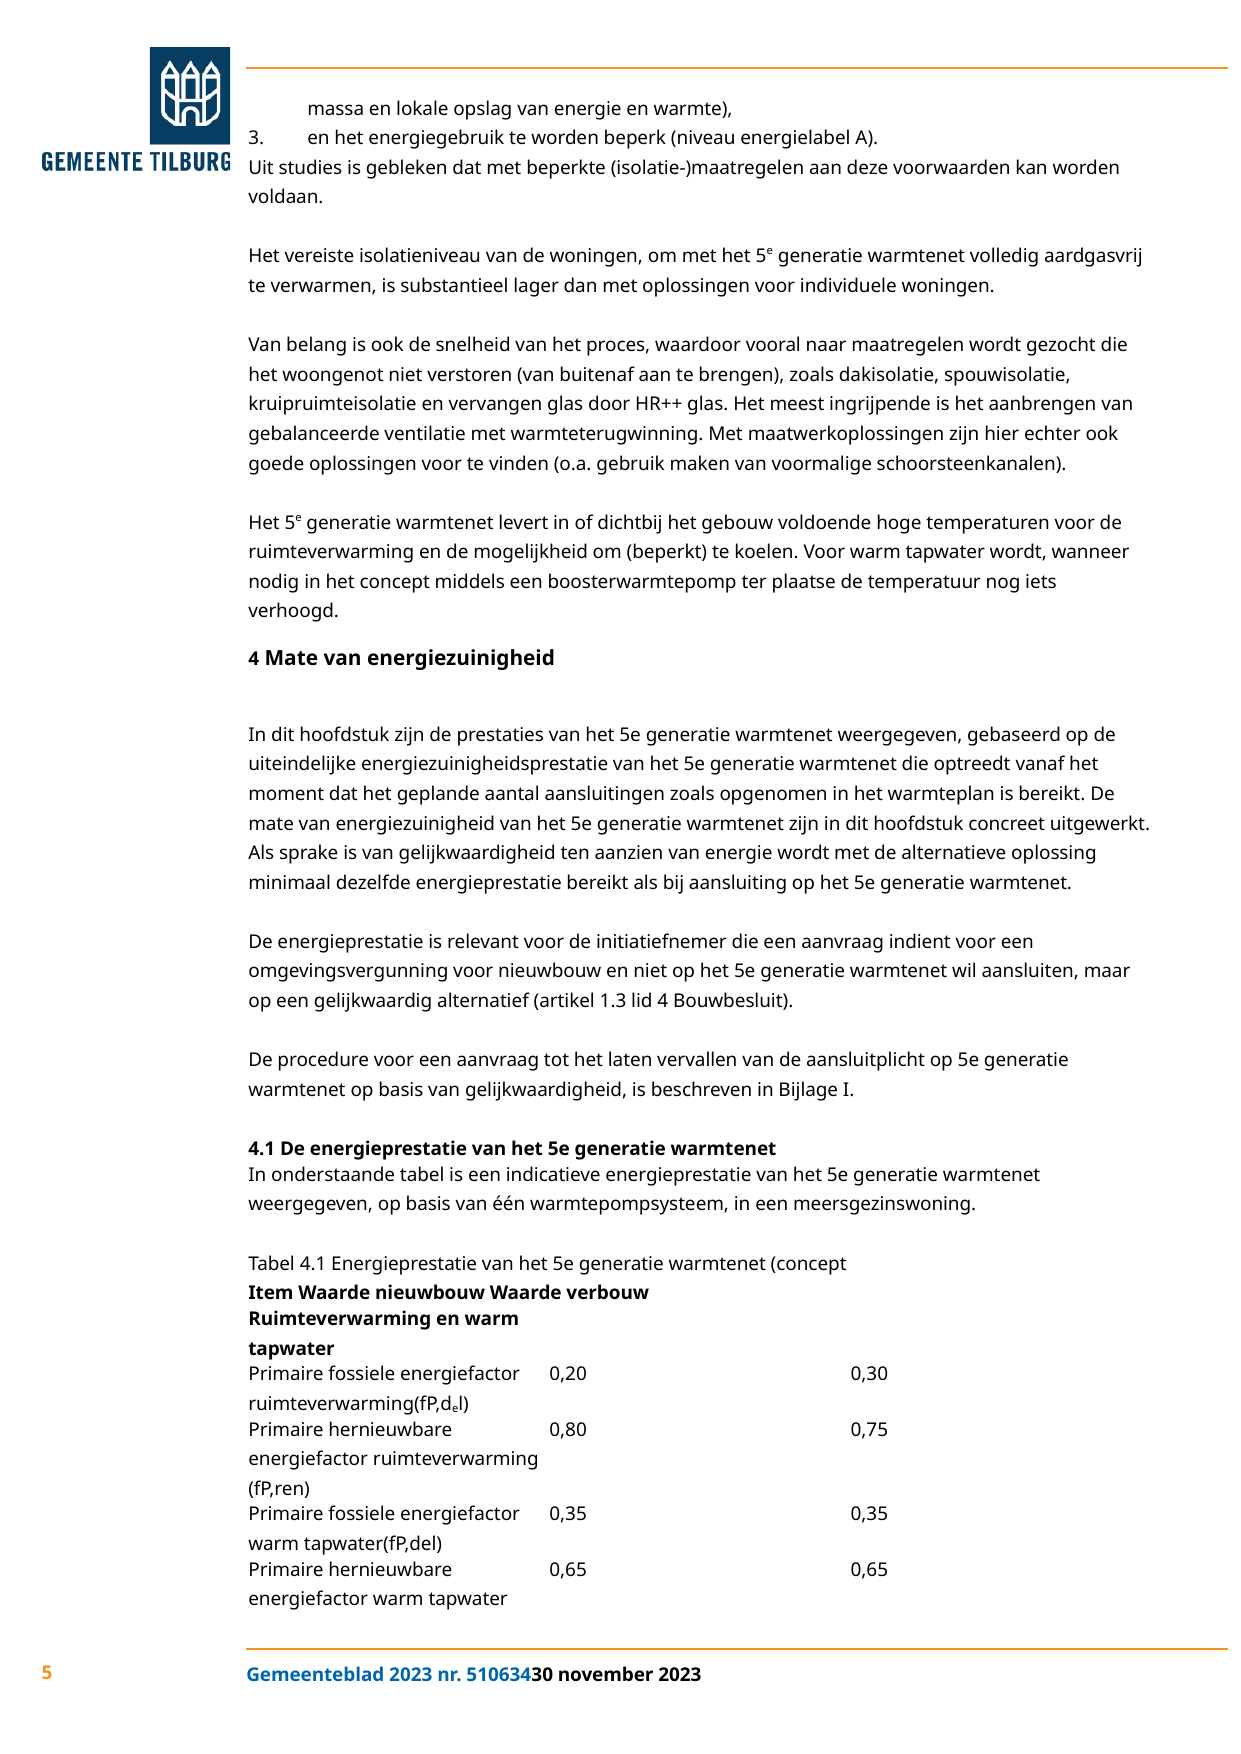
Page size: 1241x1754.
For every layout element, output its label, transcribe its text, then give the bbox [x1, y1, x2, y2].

table_header Item Waarde nieuwbouw Waarde verbouw [248, 1279, 1152, 1305]
picture [41, 47, 231, 172]
table_cell 0,20 [549, 1360, 850, 1416]
text 4 Mate van energiezuinigheid [248, 643, 1152, 672]
text In dit hoofdstuk zijn de prestaties van het 5e generatie warmtenet weergegeven, gebaseerd op de uiteindelijke energiezuinigheidsprestatie van het 5e generatie warmtenet die optreedt vanaf het moment dat het geplande aantal aansluitingen zoals opgenomen in het warmteplan is bereikt. De mate van energiezuinigheid van het 5e generatie warmtenet zijn in dit hoofdstuk concreet uitgewerkt. Als sprake is van gelijkwaardigheid ten aanzien van energie wordt met de alternatieve oplossing minimaal dezelfde energieprestatie bereikt als bij aansluiting op het 5e generatie warmtenet. [248, 721, 1152, 895]
text In onderstaande tabel is een indicatieve energieprestatie van het 5e generatie warmtenet weergegeven, op basis van één warmtepompsysteem, in een meersgezinswoning. [248, 1161, 1152, 1216]
table_cell Ruimteverwarming en warm tapwater [248, 1305, 549, 1360]
table_cell 0,80 [549, 1416, 850, 1501]
text De procedure voor een aanvraag tot het laten vervallen van de aansluitplicht op 5e generatie warmtenet op basis van gelijkwaardigheid, is beschreven in Bijlage I. [248, 1046, 1152, 1102]
table_cell 0,65 [549, 1556, 850, 1611]
table_cell 0,65 [850, 1556, 1152, 1611]
table_cell Primaire fossiele energiefactor ruimteverwarming(fP,del) [248, 1360, 549, 1416]
text Tabel 4.1 Energieprestatie van het 5e generatie warmtenet (concept [248, 1250, 1152, 1275]
text Uit studies is gebleken dat met beperkte (isolatie-)maatregelen aan deze voorwaarden kan worden voldaan. [248, 154, 1152, 209]
table_cell 0,35 [549, 1501, 850, 1556]
text Van belang is ook de snelheid van het proces, waardoor vooral naar maatregelen wordt gezocht die het woongenot niet verstoren (van buitenaf aan te brengen), zoals dakisolatie, spouwisolatie, kruipruimteisolatie en vervangen glas door HR++ glas. Het meest ingrijpende is het aanbrengen van gebalanceerde ventilatie met warmteterugwinning. Met maatwerkoplossingen zijn hier echter ook goede oplossingen voor te vinden (o.a. gebruik maken van voormalige schoorsteenkanalen). [248, 331, 1152, 476]
text 4.1 De energieprestatie van het 5e generatie warmtenet [248, 1135, 1152, 1161]
text Het vereiste isolatieniveau van de woningen, om met het 5e generatie warmtenet volledig aardgasvrij te verwarmen, is substantieel lager dan met oplossingen voor individuele woningen. [248, 243, 1152, 298]
table_cell Primaire hernieuwbare energiefactor ruimteverwarming (fP,ren) [248, 1416, 549, 1501]
list massa en lokale opslag van energie en warmte), [248, 95, 1152, 121]
table_cell 0,35 [850, 1501, 1152, 1556]
table_cell Primaire fossiele energiefactor warm tapwater(fP,del) [248, 1501, 549, 1556]
text De energieprestatie is relevant voor de initiatiefnemer die een aanvraag indient voor een omgevingsvergunning voor nieuwbouw en niet op het 5e generatie warmtenet wil aansluiten, maar op een gelijkwaardig alternatief (artikel 1.3 lid 4 Bouwbesluit). [248, 928, 1152, 1013]
table_cell [549, 1305, 850, 1360]
table_cell 0,30 [850, 1360, 1152, 1416]
text Het 5e generatie warmtenet levert in of dichtbij het gebouw voldoende hoge temperaturen voor de ruimteverwarming en de mogelijkheid om (beperkt) te koelen. Voor warm tapwater wordt, wanneer nodig in het concept middels een boosterwarmtepomp ter plaatse de temperatuur nog iets verhoogd. [248, 509, 1152, 623]
list en het energiegebruik te worden beperk (niveau energielabel A). [248, 124, 1152, 150]
table_cell Primaire hernieuwbare energiefactor warm tapwater [248, 1556, 549, 1611]
table_cell 0,75 [850, 1416, 1152, 1501]
table_cell [850, 1305, 1152, 1360]
